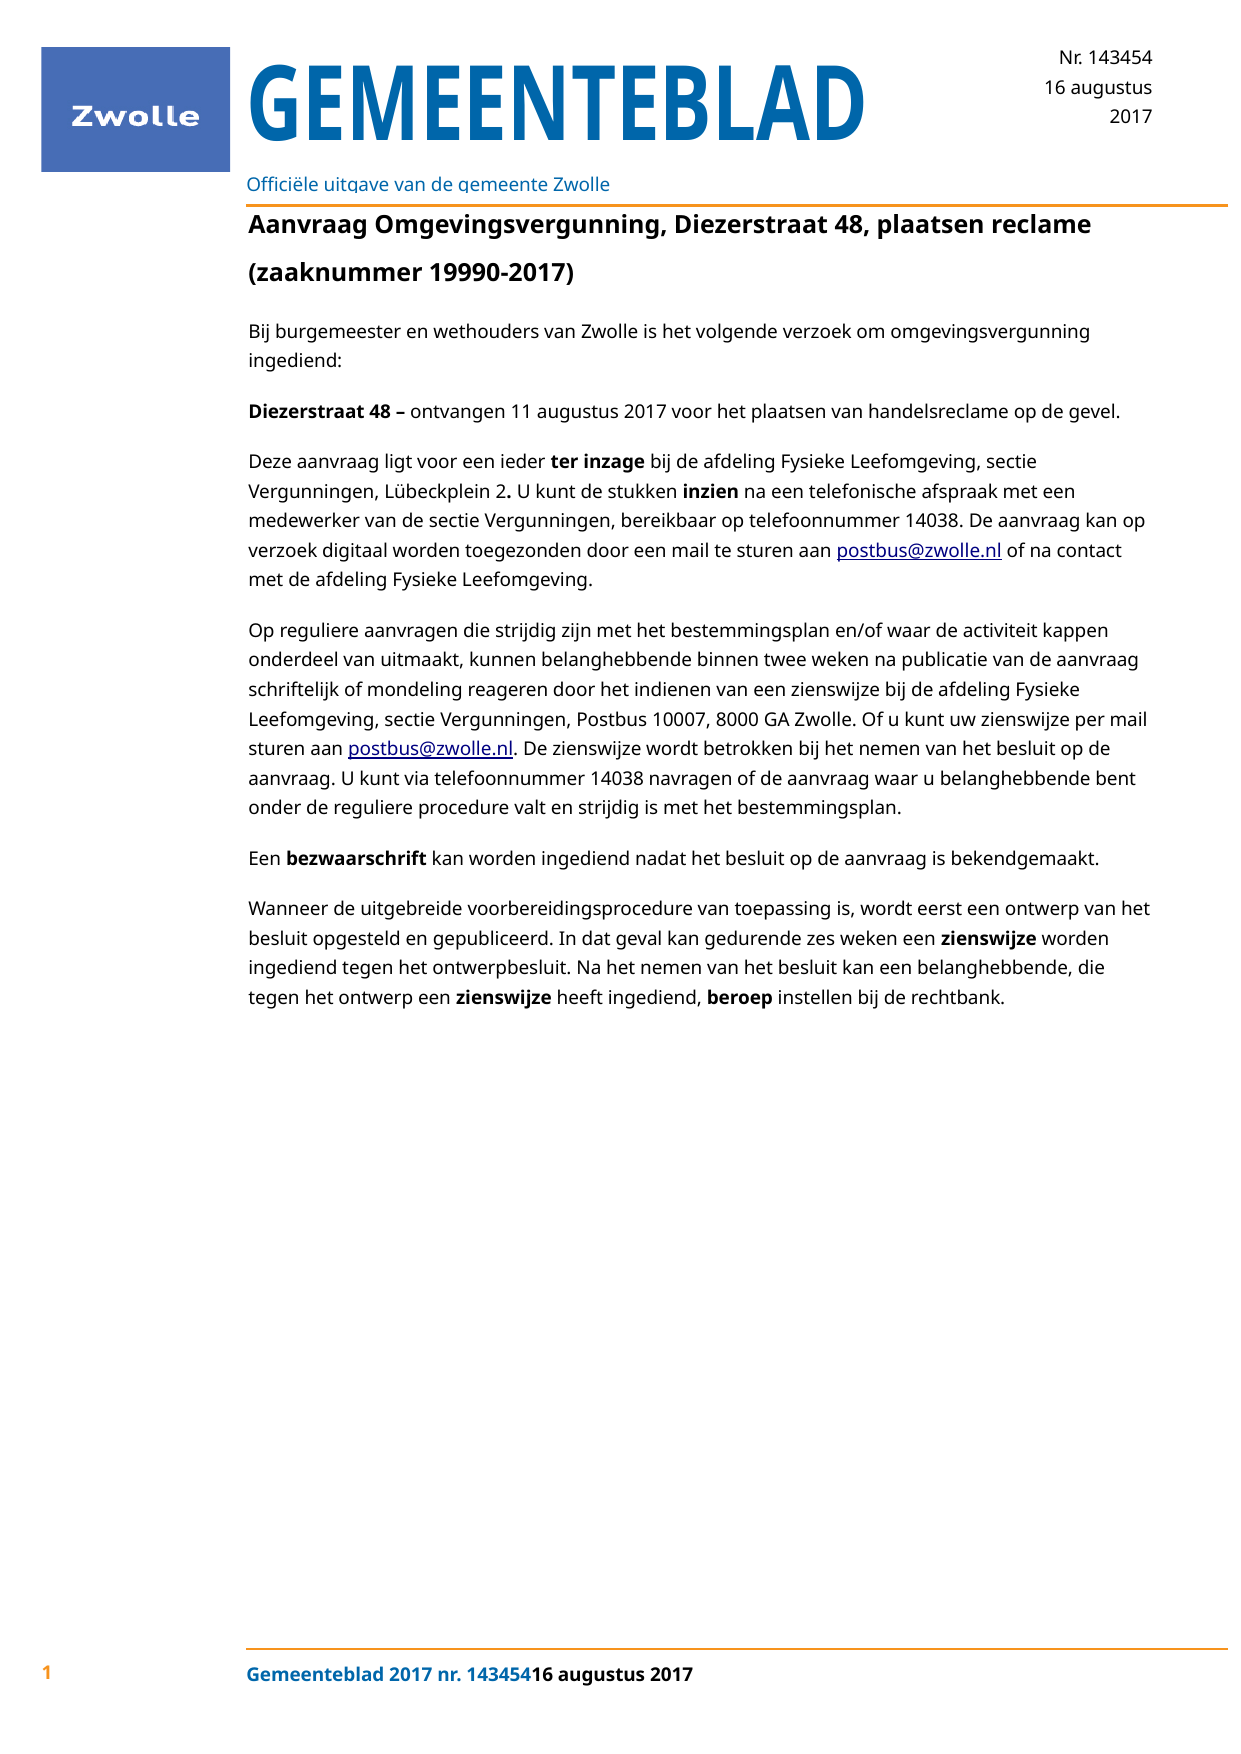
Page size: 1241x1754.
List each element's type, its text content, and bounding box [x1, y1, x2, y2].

text Op reguliere aanvragen die strijdig zijn met het bestemmingsplan en/of waar de activiteit kappen onderdeel van uitmaakt, kunnen belanghebbende binnen twee weken na publicatie van de aanvraag schriftelijk of mondeling reageren door het indienen van een zienswijze bij de afdeling Fysieke Leefomgeving, sectie Vergunningen, Postbus 10007, 8000 GA Zwolle. Of u kunt uw zienswijze per mail sturen aan postbus@zwolle.nl. De zienswijze wordt betrokken bij het nemen van het besluit op de aanvraag. U kunt via telefoonnummer 14038 navragen of de aanvraag waar u belanghebbende bent onder de reguliere procedure valt en strijdig is met het bestemmingsplan. [248, 617, 1152, 820]
text Diezerstraat 48 – ontvangen 11 augustus 2017 voor het plaatsen van handelsreclame op de gevel. [248, 398, 1152, 424]
text Deze aanvraag ligt voor een ieder ter inzage bij de afdeling Fysieke Leefomgeving, sectie Vergunningen, Lübeckplein 2. U kunt de stukken inzien na een telefonische afspraak met een medewerker van de sectie Vergunningen, bereikbaar op telefoonnummer 14038. De aanvraag kan op verzoek digitaal worden toegezonden door een mail te sturen aan postbus@zwolle.nl of na contact met de afdeling Fysieke Leefomgeving. [248, 448, 1152, 592]
text Een bezwaarschrift kan worden ingediend nadat het besluit op de aanvraag is bekendgemaakt. [248, 845, 1152, 871]
text Wanneer de uitgebreide voorbereidingsprocedure van toepassing is, wordt eerst een ontwerp van het besluit opgesteld en gepubliceerd. In dat geval kan gedurende zes weken een zienswijze worden ingediend tegen het ontwerpbesluit. Na het nemen van het besluit kan een belanghebbende, die tegen het ontwerp een zienswijze heeft ingediend, beroep instellen bij de rechtbank. [248, 895, 1152, 1010]
picture [41, 47, 231, 172]
text Bij burgemeester en wethouders van Zwolle is het volgende verzoek om omgevingsvergunning ingediend: [248, 318, 1152, 373]
text Aanvraag Omgevingsvergunning, Diezerstraat 48, plaatsen reclame (zaaknummer 19990-2017) [248, 207, 1152, 288]
